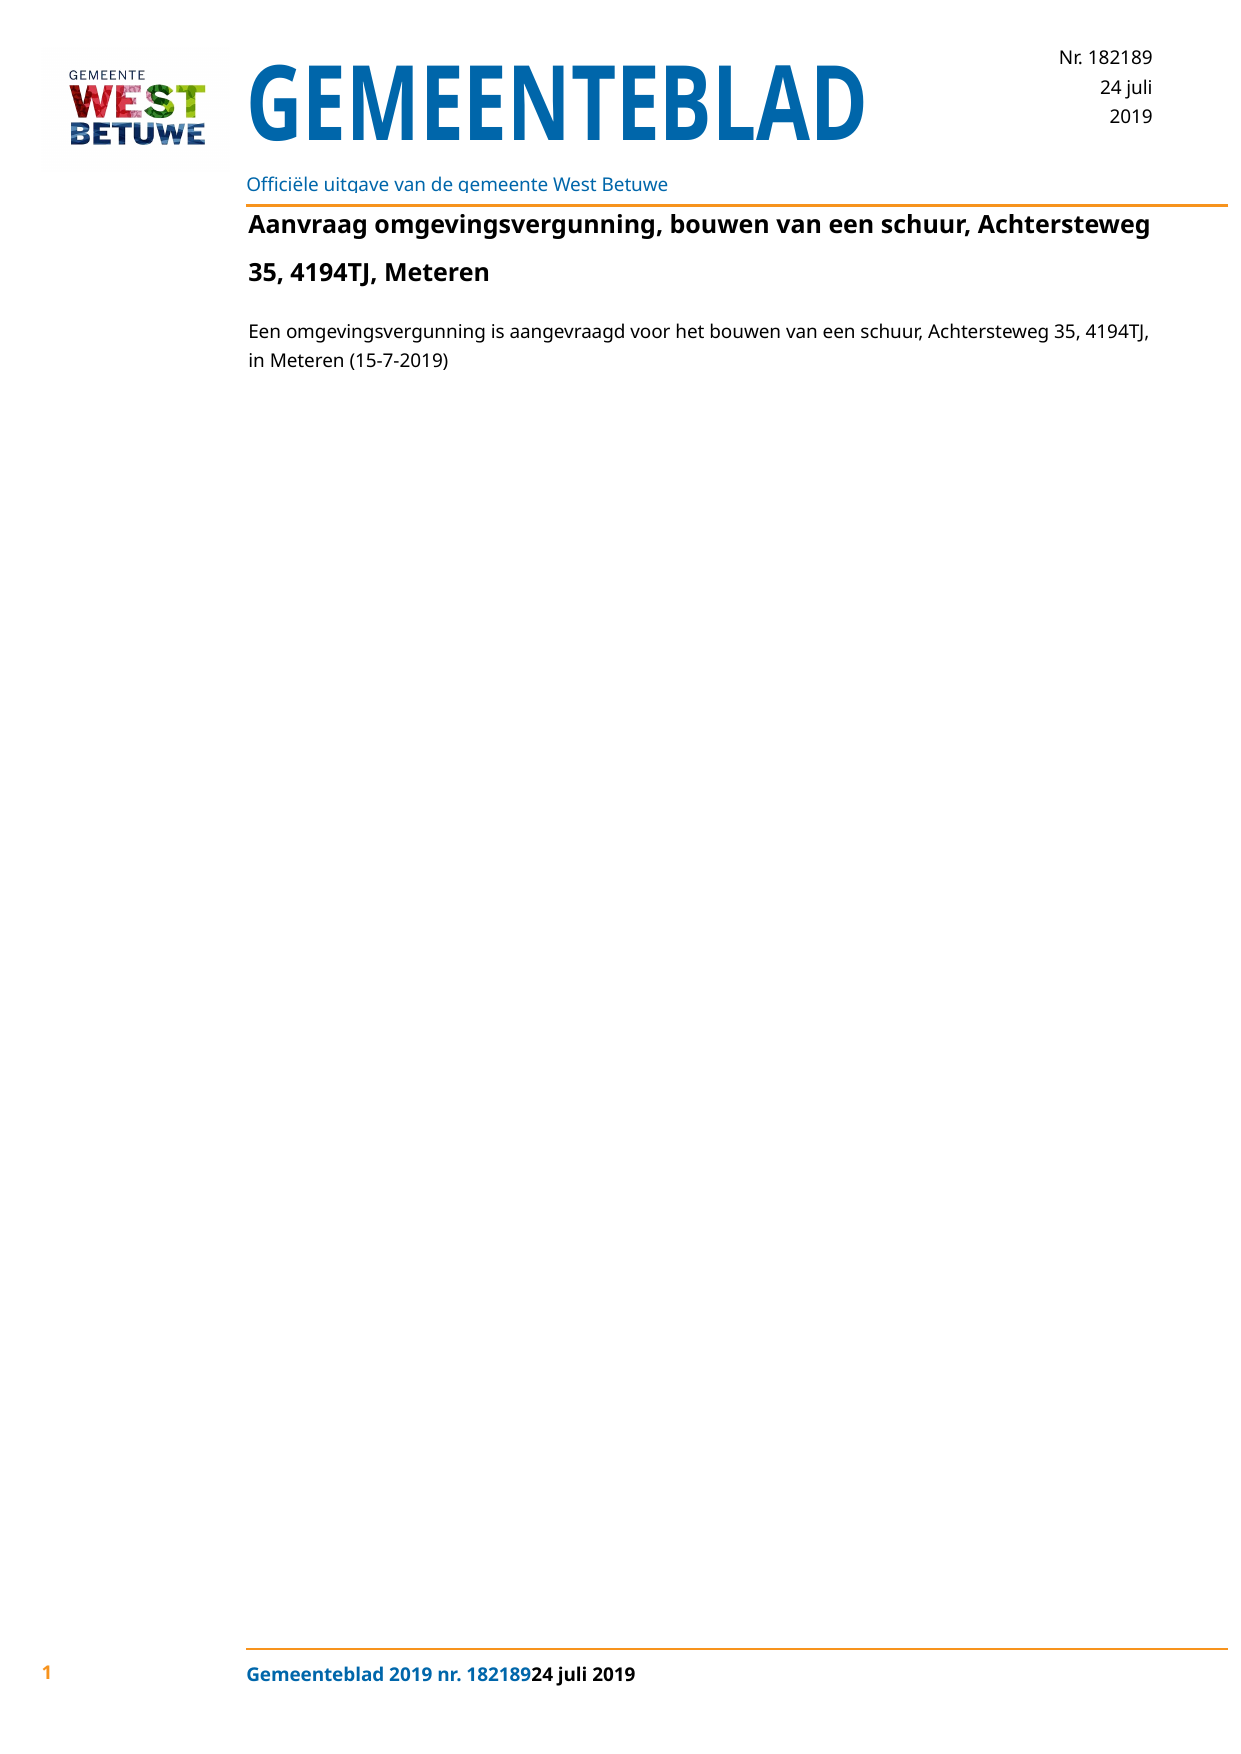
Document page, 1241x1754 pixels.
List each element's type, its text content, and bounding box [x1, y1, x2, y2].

text Aanvraag omgevingsvergunning, bouwen van een schuur, Achtersteweg 35, 4194TJ, Meteren [248, 207, 1152, 288]
picture [41, 47, 231, 172]
text Een omgevingsvergunning is aangevraagd voor het bouwen van een schuur, Achtersteweg 35, 4194TJ, in Meteren (15-7-2019) [248, 318, 1152, 373]
